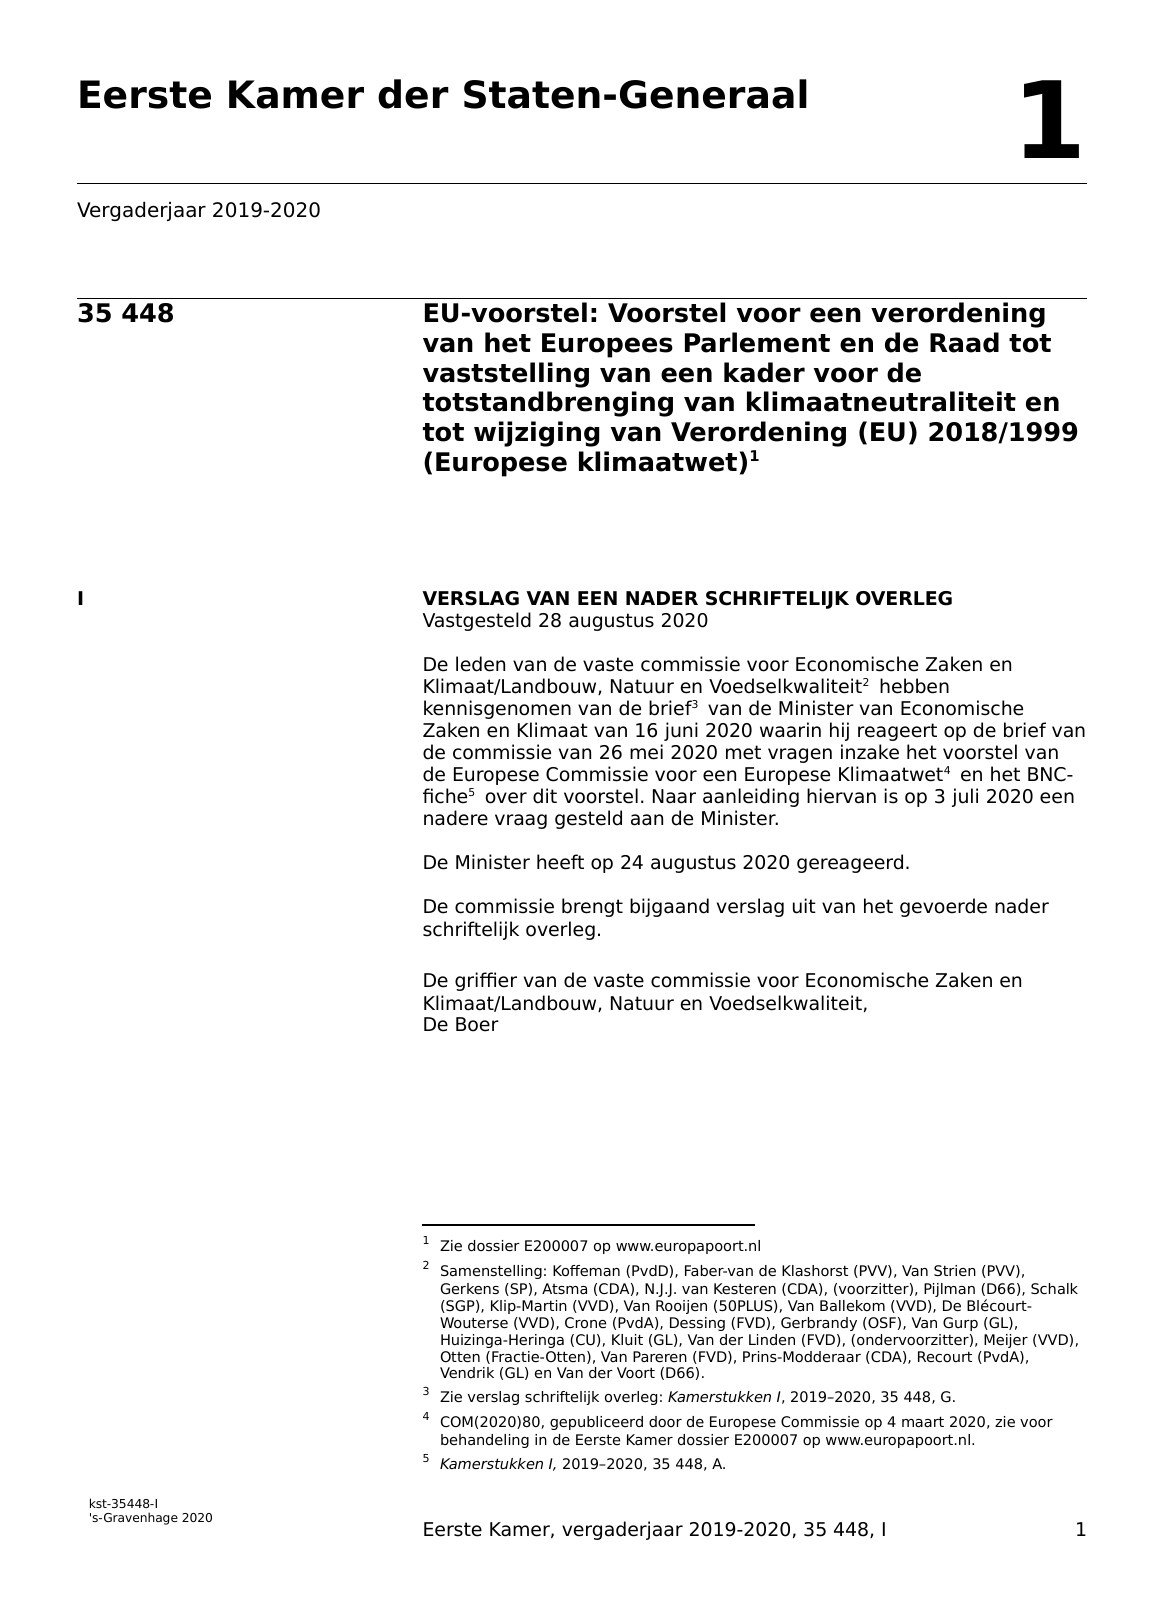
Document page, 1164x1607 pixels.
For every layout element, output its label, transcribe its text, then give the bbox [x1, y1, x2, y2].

table_cell Vergaderjaar 2019-2020 [77, 184, 1087, 298]
text Zie verslag schriftelijk overleg: Kamerstukken I, 2019–2020, 35 448, G. [422, 1385, 1087, 1407]
text Kamerstukken I, 2019–2020, 35 448, A. [422, 1452, 1087, 1474]
text kst-35448-I [88, 1497, 323, 1511]
text Zie dossier E200007 op www.europapoort.nl [422, 1234, 1087, 1256]
text De griffier van de vaste commissie voor Economische Zaken en Klimaat/Landbouw, Natuur en Voedselkwaliteit, De Boer [422, 970, 1087, 1036]
text De commissie brengt bijgaand verslag uit van het gevoerde nader schriftelijk overleg. [422, 896, 1087, 940]
text Vastgesteld 28 augustus 2020 [422, 610, 1087, 632]
subtitle I VERSLAG VAN EEN NADER SCHRIFTELIJK OVERLEG [77, 588, 1087, 610]
table_header 1 [886, 59, 1087, 183]
text De Minister heeft op 24 augustus 2020 gereageerd. [422, 852, 1087, 874]
text De leden van de vaste commissie voor Economische Zaken en Klimaat/Landbouw, Natuur en Voedselkwaliteit hebben kennisgenomen van de brief van de Minister van Economische Zaken en Klimaat van 16 juni 2020 waarin hij reageert op de brief van de commissie van 26 mei 2020 met vragen inzake het voorstel van de Europese Commissie voor een Europese Klimaatwet en het BNC-fiche over dit voorstel. Naar aanleiding hiervan is op 3 juli 2020 een nadere vraag gesteld aan de Minister. [422, 654, 1087, 830]
text COM(2020)80, gepubliceerd door de Europese Commissie op 4 maart 2020, zie voor behandeling in de Eerste Kamer dossier E200007 op www.europapoort.nl. [422, 1410, 1087, 1449]
text Samenstelling: Koffeman (PvdD), Faber-van de Klashorst (PVV), Van Strien (PVV), Gerkens (SP), Atsma (CDA), N.J.J. van Kesteren (CDA), (voorzitter), Pijlman (D66), Schalk (SGP), Klip-Martin (VVD), Van Rooijen (50PLUS), Van Ballekom (VVD), De Blécourt-Wouterse (VVD), Crone (PvdA), Dessing (FVD), Gerbrandy (OSF), Van Gurp (GL), Huizinga-Heringa (CU), Kluit (GL), Van der Linden (FVD), (ondervoorzitter), Meijer (VVD), Otten (Fractie-Otten), Van Pareren (FVD), Prins-Modderaar (CDA), Recourt (PvdA), Vendrik (GL) en Van der Voort (D66). [422, 1259, 1087, 1382]
table_header Eerste Kamer der Staten-Generaal [77, 59, 886, 183]
subtitle 35 448 EU-voorstel: Voorstel voor een verordening van het Europees Parlement en de Raad tot vaststelling van een kader voor de totstandbrenging van klimaatneutraliteit en tot wijziging van Verordening (EU) 2018/1999 (Europese klimaatwet) [77, 299, 1087, 477]
text 's-Gravenhage 2020 [88, 1511, 323, 1525]
